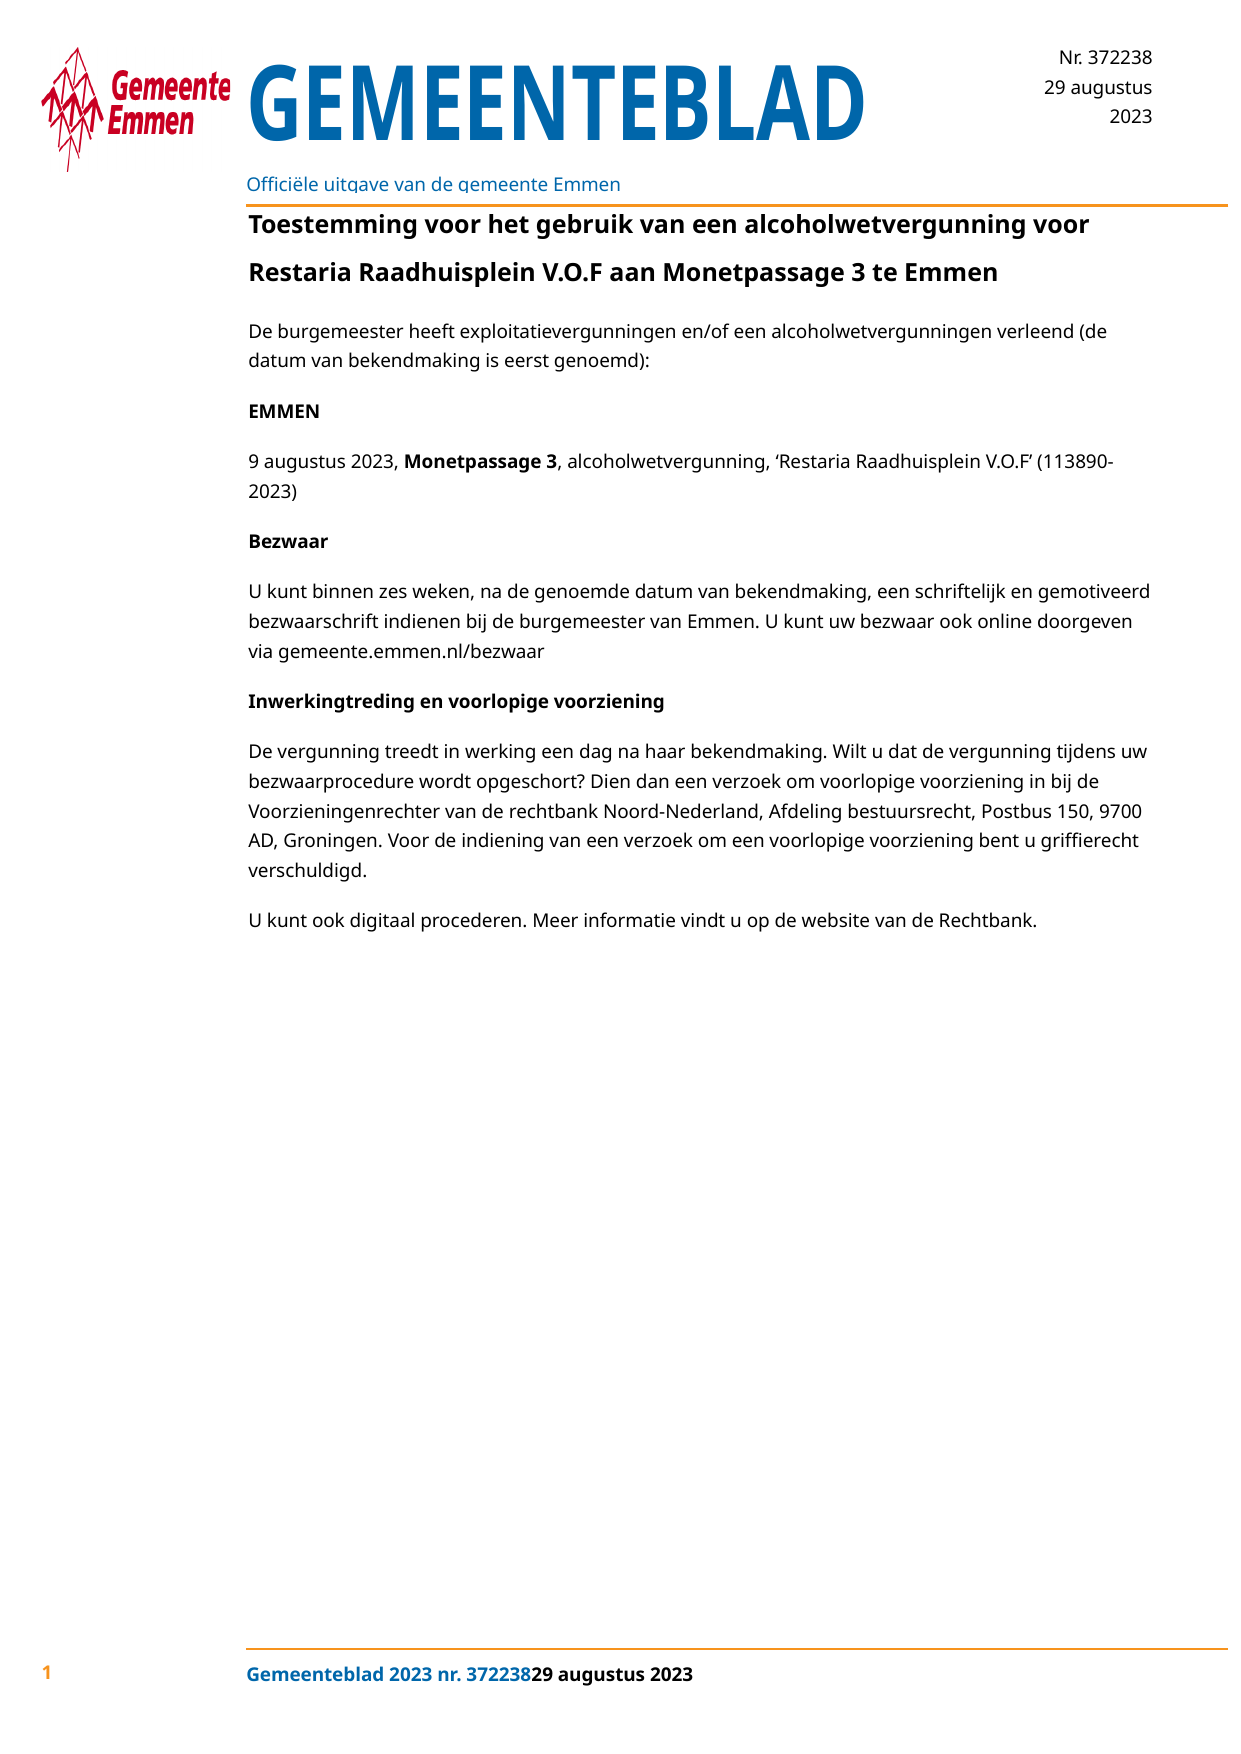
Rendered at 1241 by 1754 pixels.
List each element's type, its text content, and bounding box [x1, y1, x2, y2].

picture [41, 47, 231, 172]
text Toestemming voor het gebruik van een alcoholwetvergunning voor Restaria Raadhuisplein V.O.F aan Monetpassage 3 te Emmen [248, 207, 1152, 288]
text De vergunning treedt in werking een dag na haar bekendmaking. Wilt u dat de vergunning tijdens uw bezwaarprocedure wordt opgeschort? Dien dan een verzoek om voorlopige voorziening in bij de Voorzieningenrechter van de rechtbank Noord-Nederland, Afdeling bestuursrecht, Postbus 150, 9700 AD, Groningen. Voor de indiening van een verzoek om een voorlopige voorziening bent u griffierecht verschuldigd. [248, 739, 1152, 883]
text Inwerkingtreding en voorlopige voorziening [248, 688, 1152, 714]
text U kunt binnen zes weken, na de genoemde datum van bekendmaking, een schriftelijk en gemotiveerd bezwaarschrift indienen bij de burgemeester van Emmen. U kunt uw bezwaar ook online doorgeven via gemeente.emmen.nl/bezwaar [248, 579, 1152, 664]
text U kunt ook digitaal procederen. Meer informatie vindt u op de website van de Rechtbank. [248, 907, 1152, 933]
text Bezwaar [248, 528, 1152, 554]
text De burgemeester heeft exploitatievergunningen en/of een alcoholwetvergunningen verleend (de datum van bekendmaking is eerst genoemd): [248, 318, 1152, 373]
text 9 augustus 2023, Monetpassage 3, alcoholwetvergunning, ‘Restaria Raadhuisplein V.O.F’ (113890-2023) [248, 448, 1152, 504]
text EMMEN [248, 398, 1152, 424]
